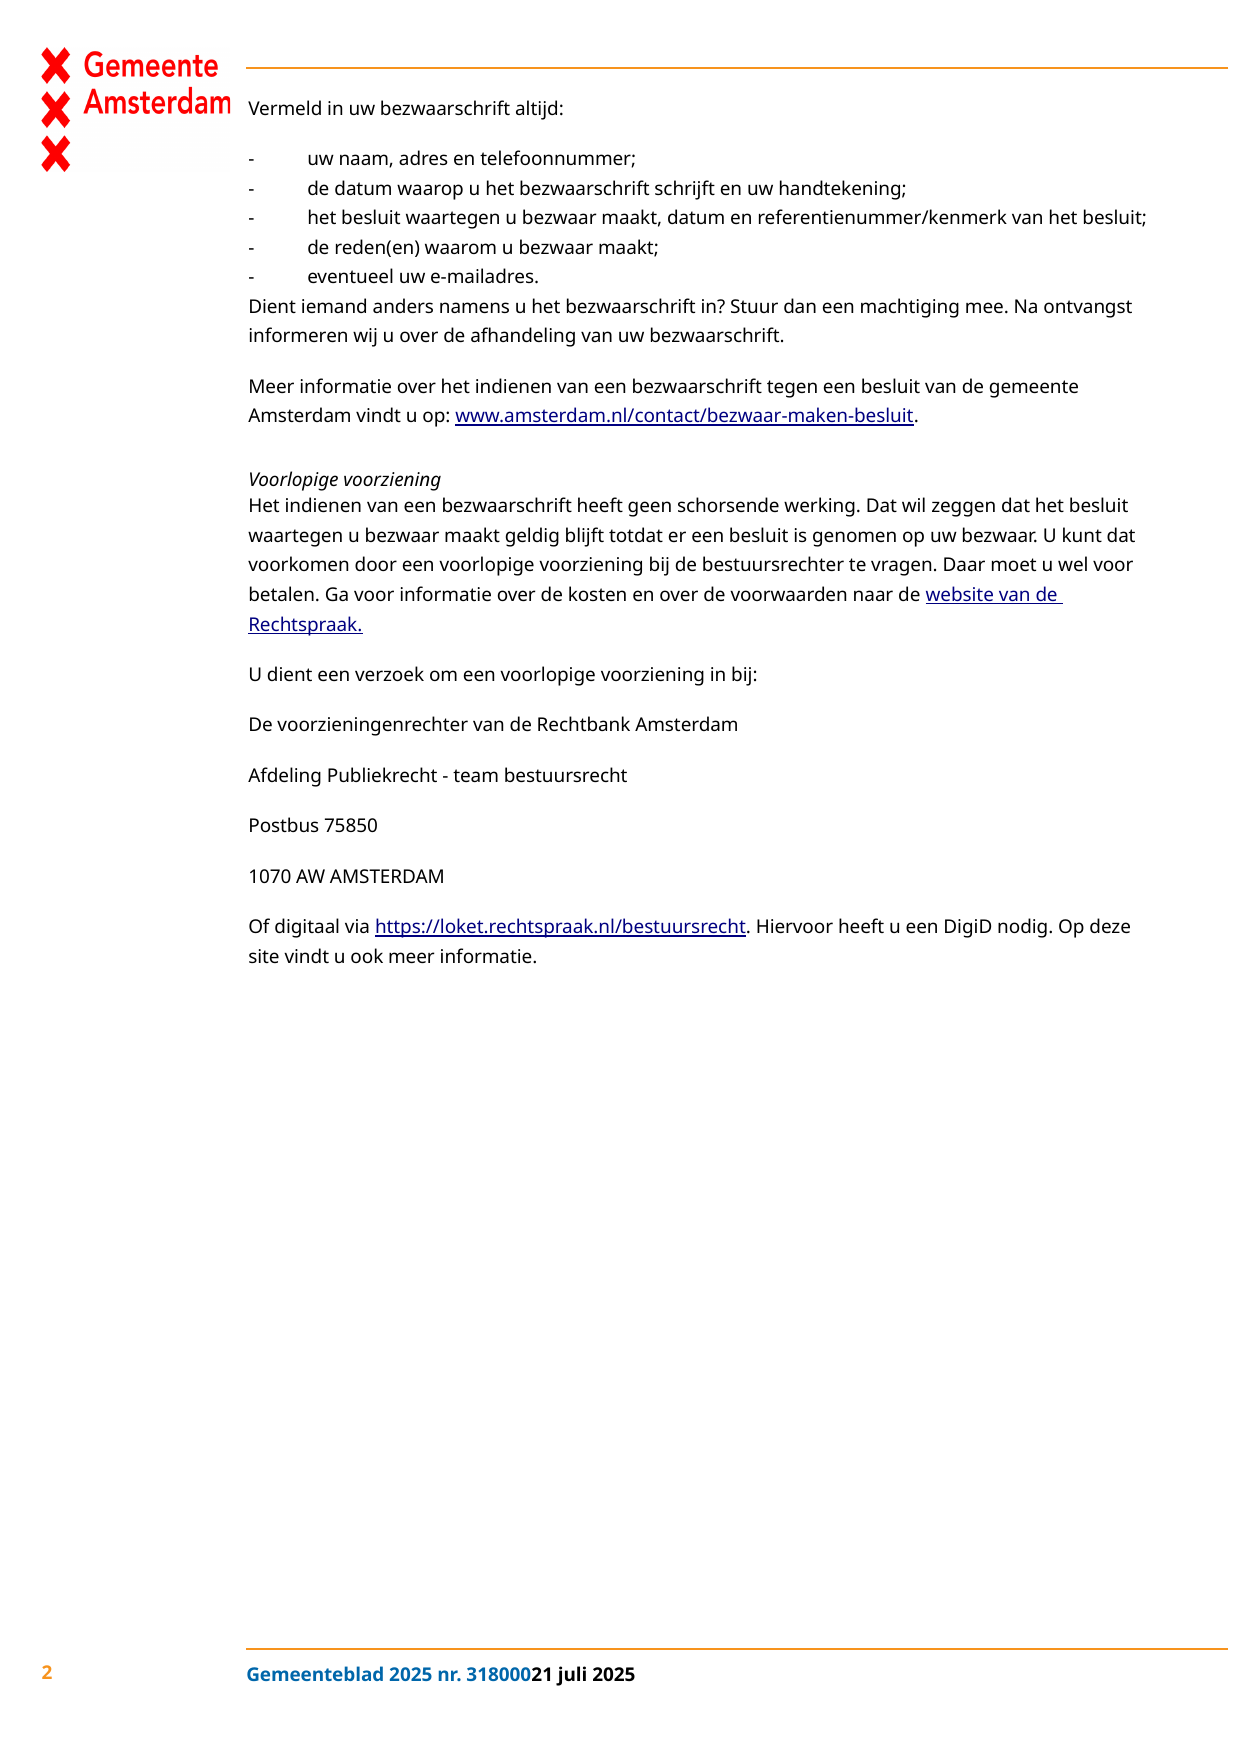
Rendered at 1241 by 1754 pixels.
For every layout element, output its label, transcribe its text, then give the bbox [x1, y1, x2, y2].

text Afdeling Publiekrecht - team bestuursrecht [248, 762, 1152, 788]
text 1070 AW AMSTERDAM [248, 863, 1152, 888]
list de reden(en) waarom u bezwaar maakt; [248, 234, 1152, 260]
text Meer informatie over het indienen van een bezwaarschrift tegen een besluit van de gemeente Amsterdam vindt u op: www.amsterdam.nl/contact/bezwaar-maken-besluit. [248, 373, 1152, 428]
text Vermeld in uw bezwaarschrift altijd: [248, 95, 1152, 121]
list de datum waarop u het bezwaarschrift schrijft en uw handtekening; [248, 175, 1152, 201]
text Voorlopige voorziening [248, 467, 1152, 492]
list eventueel uw e-mailadres. [248, 263, 1152, 289]
text Dient iemand anders namens u het bezwaarschrift in? Stuur dan een machtiging mee. Na ontvangst informeren wij u over de afhandeling van uw bezwaarschrift. [248, 293, 1152, 348]
text Het indienen van een bezwaarschrift heeft geen schorsende werking. Dat wil zeggen dat het besluit waartegen u bezwaar maakt geldig blijft totdat er een besluit is genomen op uw bezwaar. U kunt dat voorkomen door een voorlopige voorziening bij de bestuursrechter te vragen. Daar moet u wel voor betalen. Ga voor informatie over de kosten en over de voorwaarden naar de website van de Rechtspraak. [248, 492, 1152, 636]
picture [41, 47, 231, 172]
text Postbus 75850 [248, 812, 1152, 838]
list uw naam, adres en telefoonnummer; [248, 145, 1152, 171]
list het besluit waartegen u bezwaar maakt, datum en referentienummer/kenmerk van het besluit; [248, 204, 1152, 230]
text De voorzieningenrechter van de Rechtbank Amsterdam [248, 712, 1152, 737]
text Of digitaal via https://loket.rechtspraak.nl/bestuursrecht. Hiervoor heeft u een DigiD nodig. Op deze site vindt u ook meer informatie. [248, 913, 1152, 968]
text U dient een verzoek om een voorlopige voorziening in bij: [248, 661, 1152, 687]
